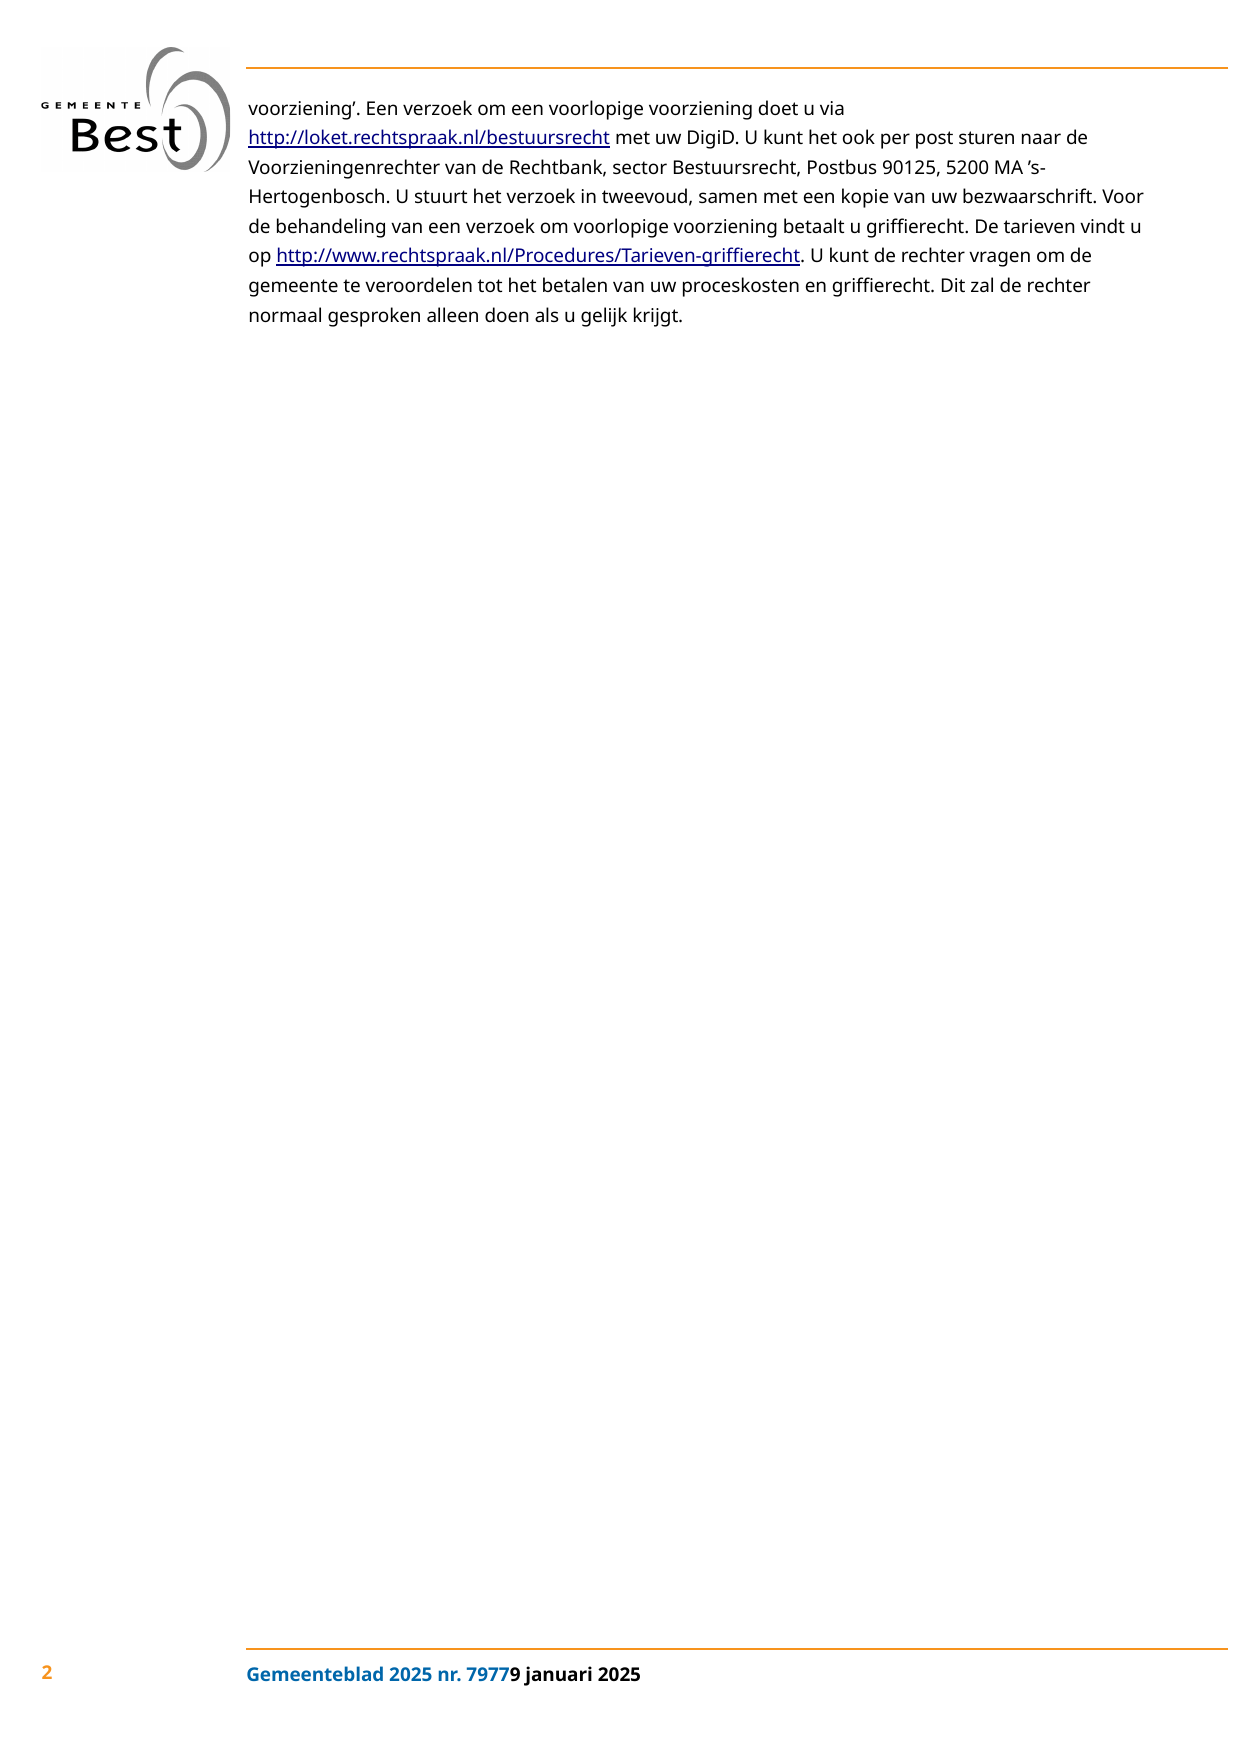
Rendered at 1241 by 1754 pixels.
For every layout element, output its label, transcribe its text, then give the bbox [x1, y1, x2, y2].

picture [41, 47, 231, 172]
text voorziening’. Een verzoek om een voorlopige voorziening doet u via http://loket.rechtspraak.nl/bestuursrecht met uw DigiD. U kunt het ook per post sturen naar de Voorzieningenrechter van de Rechtbank, sector Bestuursrecht, Postbus 90125, 5200 MA ’s-Hertogenbosch. U stuurt het verzoek in tweevoud, samen met een kopie van uw bezwaarschrift. Voor de behandeling van een verzoek om voorlopige voorziening betaalt u griffierecht. De tarieven vindt u op http://www.rechtspraak.nl/Procedures/Tarieven-griffierecht. U kunt de rechter vragen om de gemeente te veroordelen tot het betalen van uw proceskosten en griffierecht. Dit zal de rechter normaal gesproken alleen doen als u gelijk krijgt. [248, 95, 1152, 328]
